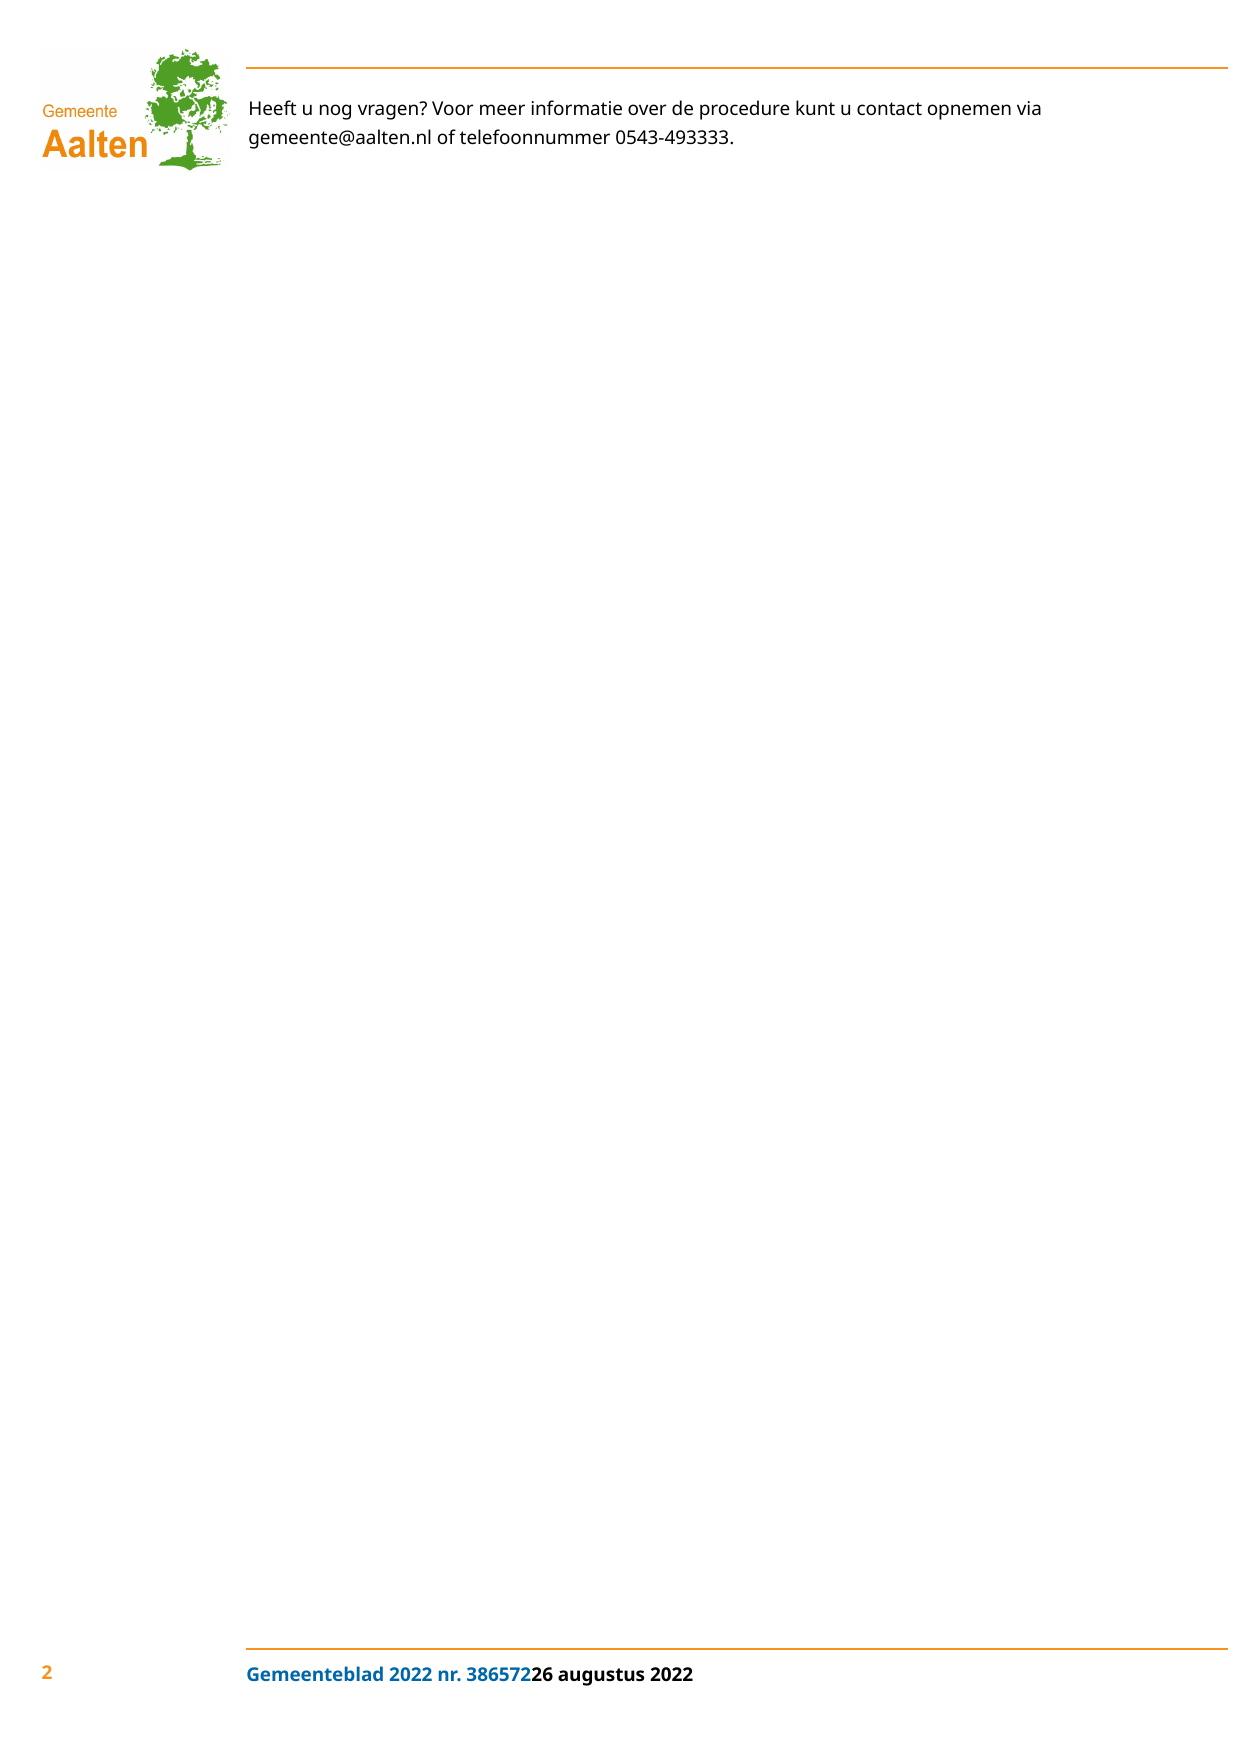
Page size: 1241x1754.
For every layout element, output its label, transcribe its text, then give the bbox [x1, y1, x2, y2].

picture [41, 47, 231, 172]
text Heeft u nog vragen? Voor meer informatie over de procedure kunt u contact opnemen via gemeente@aalten.nl of telefoonnummer 0543-493333. [248, 95, 1152, 150]
